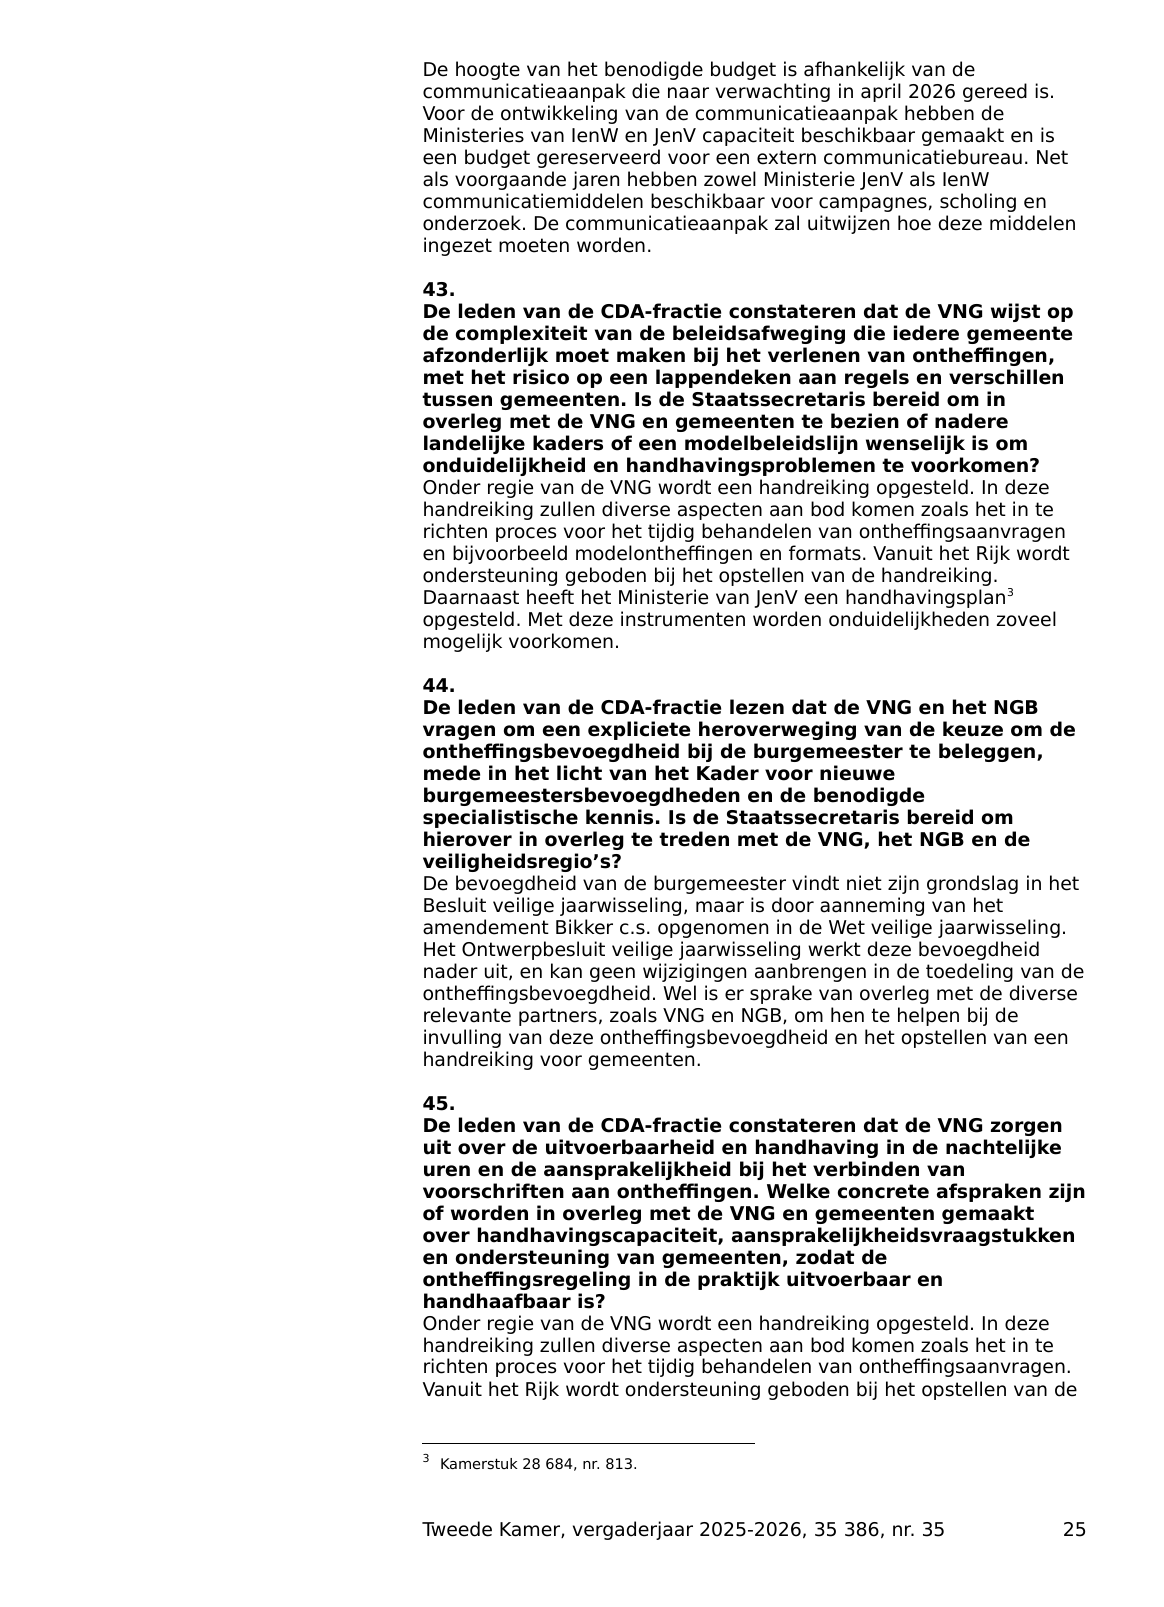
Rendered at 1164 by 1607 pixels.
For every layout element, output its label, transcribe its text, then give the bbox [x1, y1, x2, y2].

text 43. [422, 279, 1087, 301]
text De leden van de CDA-fractie lezen dat de VNG en het NGB vragen om een expliciete heroverweging van de keuze om de ontheffingsbevoegdheid bij de burgemeester te beleggen, mede in het licht van het Kader voor nieuwe burgemeestersbevoegdheden en de benodigde specialistische kennis. Is de Staatssecretaris bereid om hierover in overleg te treden met de VNG, het NGB en de veiligheidsregio’s? [422, 697, 1087, 873]
text Kamerstuk 28 684, nr. 813. [422, 1452, 1087, 1474]
text De hoogte van het benodigde budget is afhankelijk van de communicatieaanpak die naar verwachting in april 2026 gereed is. Voor de ontwikkeling van de communicatieaanpak hebben de Ministeries van IenW en JenV capaciteit beschikbaar gemaakt en is een budget gereserveerd voor een extern communicatiebureau. Net als voorgaande jaren hebben zowel Ministerie JenV als IenW communicatiemiddelen beschikbaar voor campagnes, scholing en onderzoek. De communicatieaanpak zal uitwijzen hoe deze middelen ingezet moeten worden. [422, 59, 1087, 257]
text De leden van de CDA-fractie constateren dat de VNG zorgen uit over de uitvoerbaarheid en handhaving in de nachtelijke uren en de aansprakelijkheid bij het verbinden van voorschriften aan ontheffingen. Welke concrete afspraken zijn of worden in overleg met de VNG en gemeenten gemaakt over handhavingscapaciteit, aansprakelijkheidsvraagstukken en ondersteuning van gemeenten, zodat de ontheffingsregeling in de praktijk uitvoerbaar en handhaafbaar is? [422, 1115, 1087, 1312]
text De leden van de CDA-fractie constateren dat de VNG wijst op de complexiteit van de beleidsafweging die iedere gemeente afzonderlijk moet maken bij het verlenen van ontheffingen, met het risico op een lappendeken aan regels en verschillen tussen gemeenten. Is de Staatssecretaris bereid om in overleg met de VNG en gemeenten te bezien of nadere landelijke kaders of een modelbeleidslijn wenselijk is om onduidelijkheid en handhavingsproblemen te voorkomen? [422, 301, 1087, 477]
text 45. [422, 1093, 1087, 1115]
text De bevoegdheid van de burgemeester vindt niet zijn grondslag in het Besluit veilige jaarwisseling, maar is door aanneming van het amendement Bikker c.s. opgenomen in de Wet veilige jaarwisseling. Het Ontwerpbesluit veilige jaarwisseling werkt deze bevoegdheid nader uit, en kan geen wijzigingen aanbrengen in de toedeling van de ontheffingsbevoegdheid. Wel is er sprake van overleg met de diverse relevante partners, zoals VNG en NGB, om hen te helpen bij de invulling van deze ontheffingsbevoegdheid en het opstellen van een handreiking voor gemeenten. [422, 873, 1087, 1071]
text Onder regie van de VNG wordt een handreiking opgesteld. In deze handreiking zullen diverse aspecten aan bod komen zoals het in te richten proces voor het tijdig behandelen van ontheffingsaanvragen. Vanuit het Rijk wordt ondersteuning geboden bij het opstellen van de [422, 1312, 1087, 1400]
text 44. [422, 675, 1087, 697]
text Daarnaast heeft het Ministerie van JenV een handhavingsplan opgesteld. Met deze instrumenten worden onduidelijkheden zoveel mogelijk voorkomen. [422, 587, 1087, 653]
text Onder regie van de VNG wordt een handreiking opgesteld. In deze handreiking zullen diverse aspecten aan bod komen zoals het in te richten proces voor het tijdig behandelen van ontheffingsaanvragen en bijvoorbeeld modelontheffingen en formats. Vanuit het Rijk wordt ondersteuning geboden bij het opstellen van de handreiking. [422, 477, 1087, 587]
